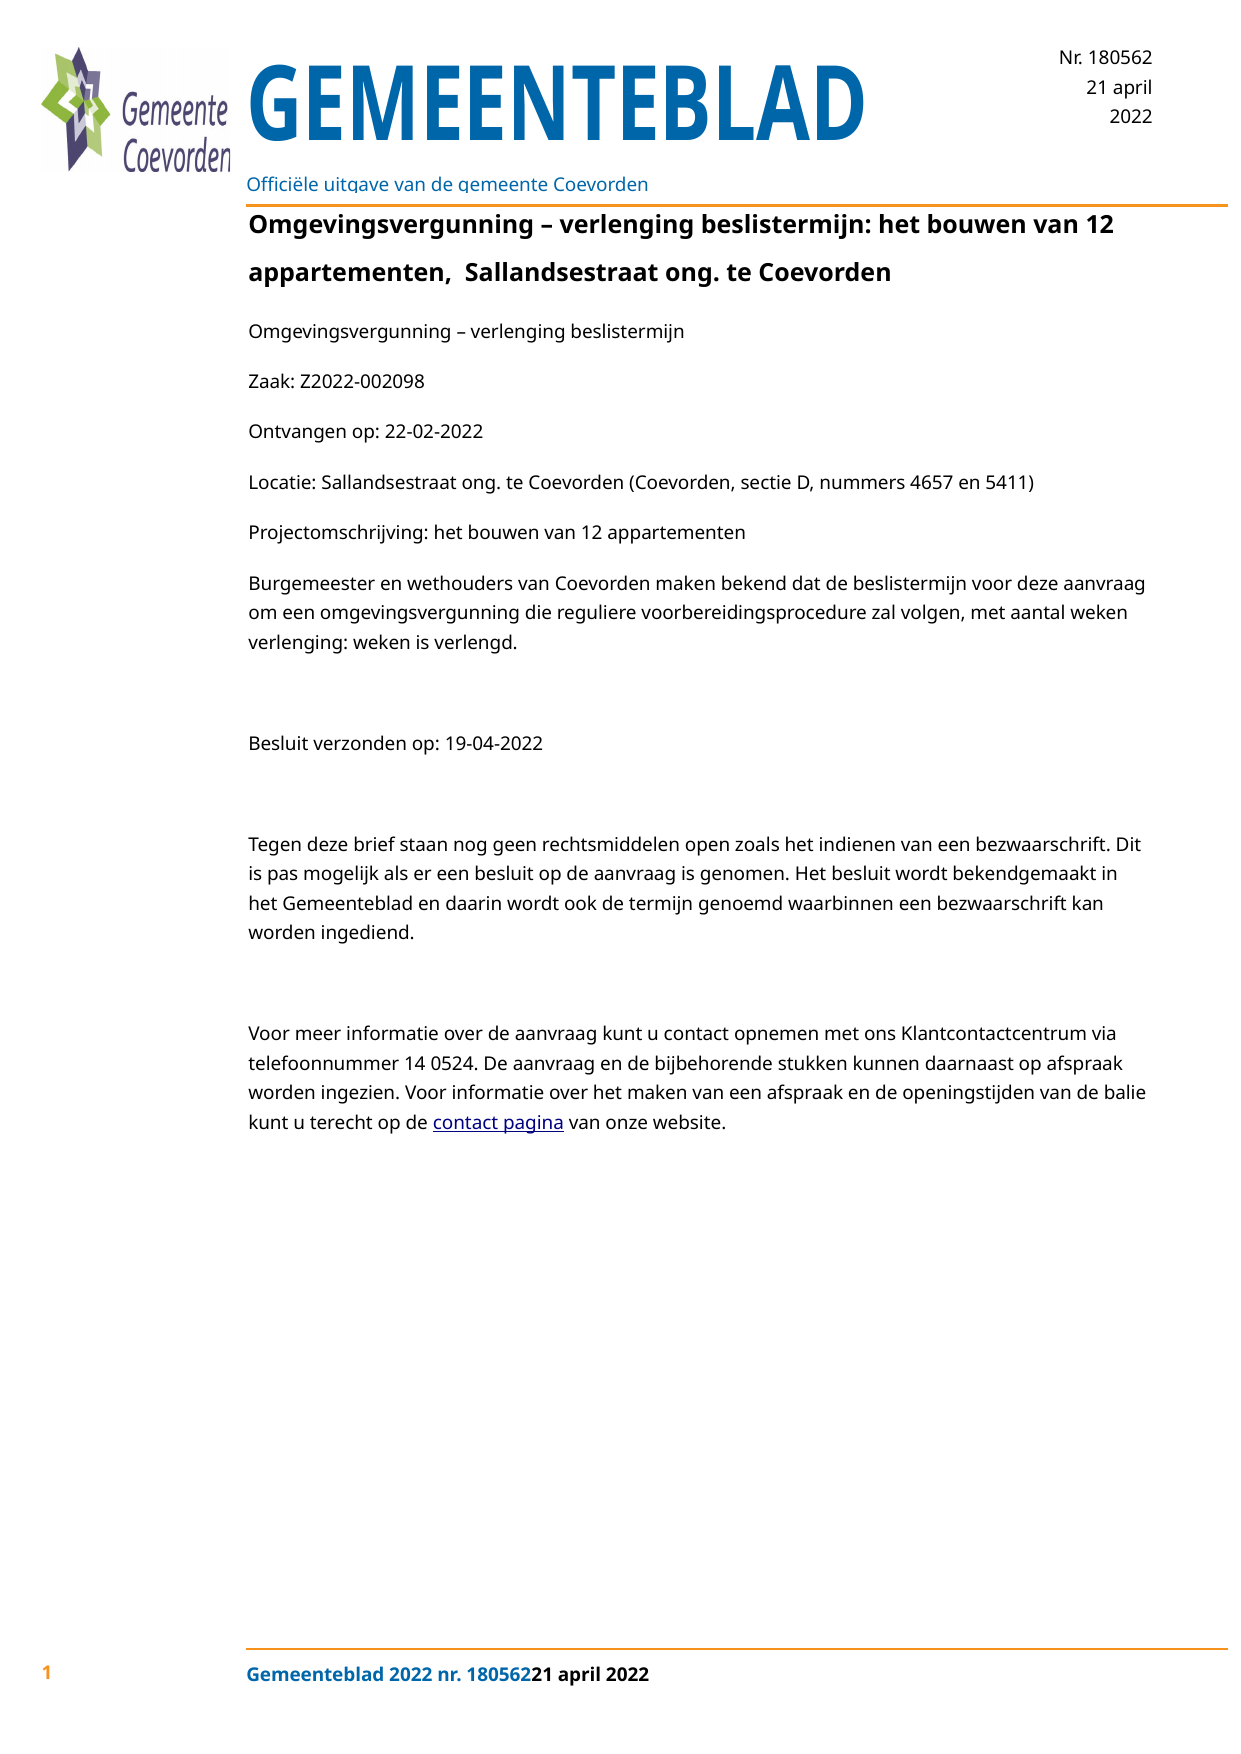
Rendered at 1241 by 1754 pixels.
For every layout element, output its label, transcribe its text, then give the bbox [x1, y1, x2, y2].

text Zaak: Z2022-002098 [248, 368, 1152, 394]
text Omgevingsvergunning – verlenging beslistermijn: het bouwen van 12 appartementen, Sallandsestraat ong. te Coevorden [248, 207, 1152, 288]
text Projectomschrijving: het bouwen van 12 appartementen [248, 519, 1152, 545]
text Voor meer informatie over de aanvraag kunt u contact opnemen met ons Klantcontactcentrum via telefoonnummer 14 0524. De aanvraag en de bijbehorende stukken kunnen daarnaast op afspraak worden ingezien. Voor informatie over het maken van een afspraak en de openingstijden van de balie kunt u terecht op de contact pagina van onze website. [248, 1020, 1152, 1135]
text Burgemeester en wethouders van Coevorden maken bekend dat de beslistermijn voor deze aanvraag om een omgevingsvergunning die reguliere voorbereidingsprocedure zal volgen, met aantal weken verlenging: weken is verlengd. [248, 570, 1152, 655]
text Besluit verzonden op: 19-04-2022 [248, 730, 1152, 756]
text Locatie: Sallandsestraat ong. te Coevorden (Coevorden, sectie D, nummers 4657 en 5411) [248, 469, 1152, 495]
text Ontvangen op: 22-02-2022 [248, 419, 1152, 444]
text Omgevingsvergunning – verlenging beslistermijn [248, 318, 1152, 344]
picture [41, 47, 231, 172]
text Tegen deze brief staan nog geen rechtsmiddelen open zoals het indienen van een bezwaarschrift. Dit is pas mogelijk als er een besluit op de aanvraag is genomen. Het besluit wordt bekendgemaakt in het Gemeenteblad en daarin wordt ook de termijn genoemd waarbinnen een bezwaarschrift kan worden ingediend. [248, 831, 1152, 945]
